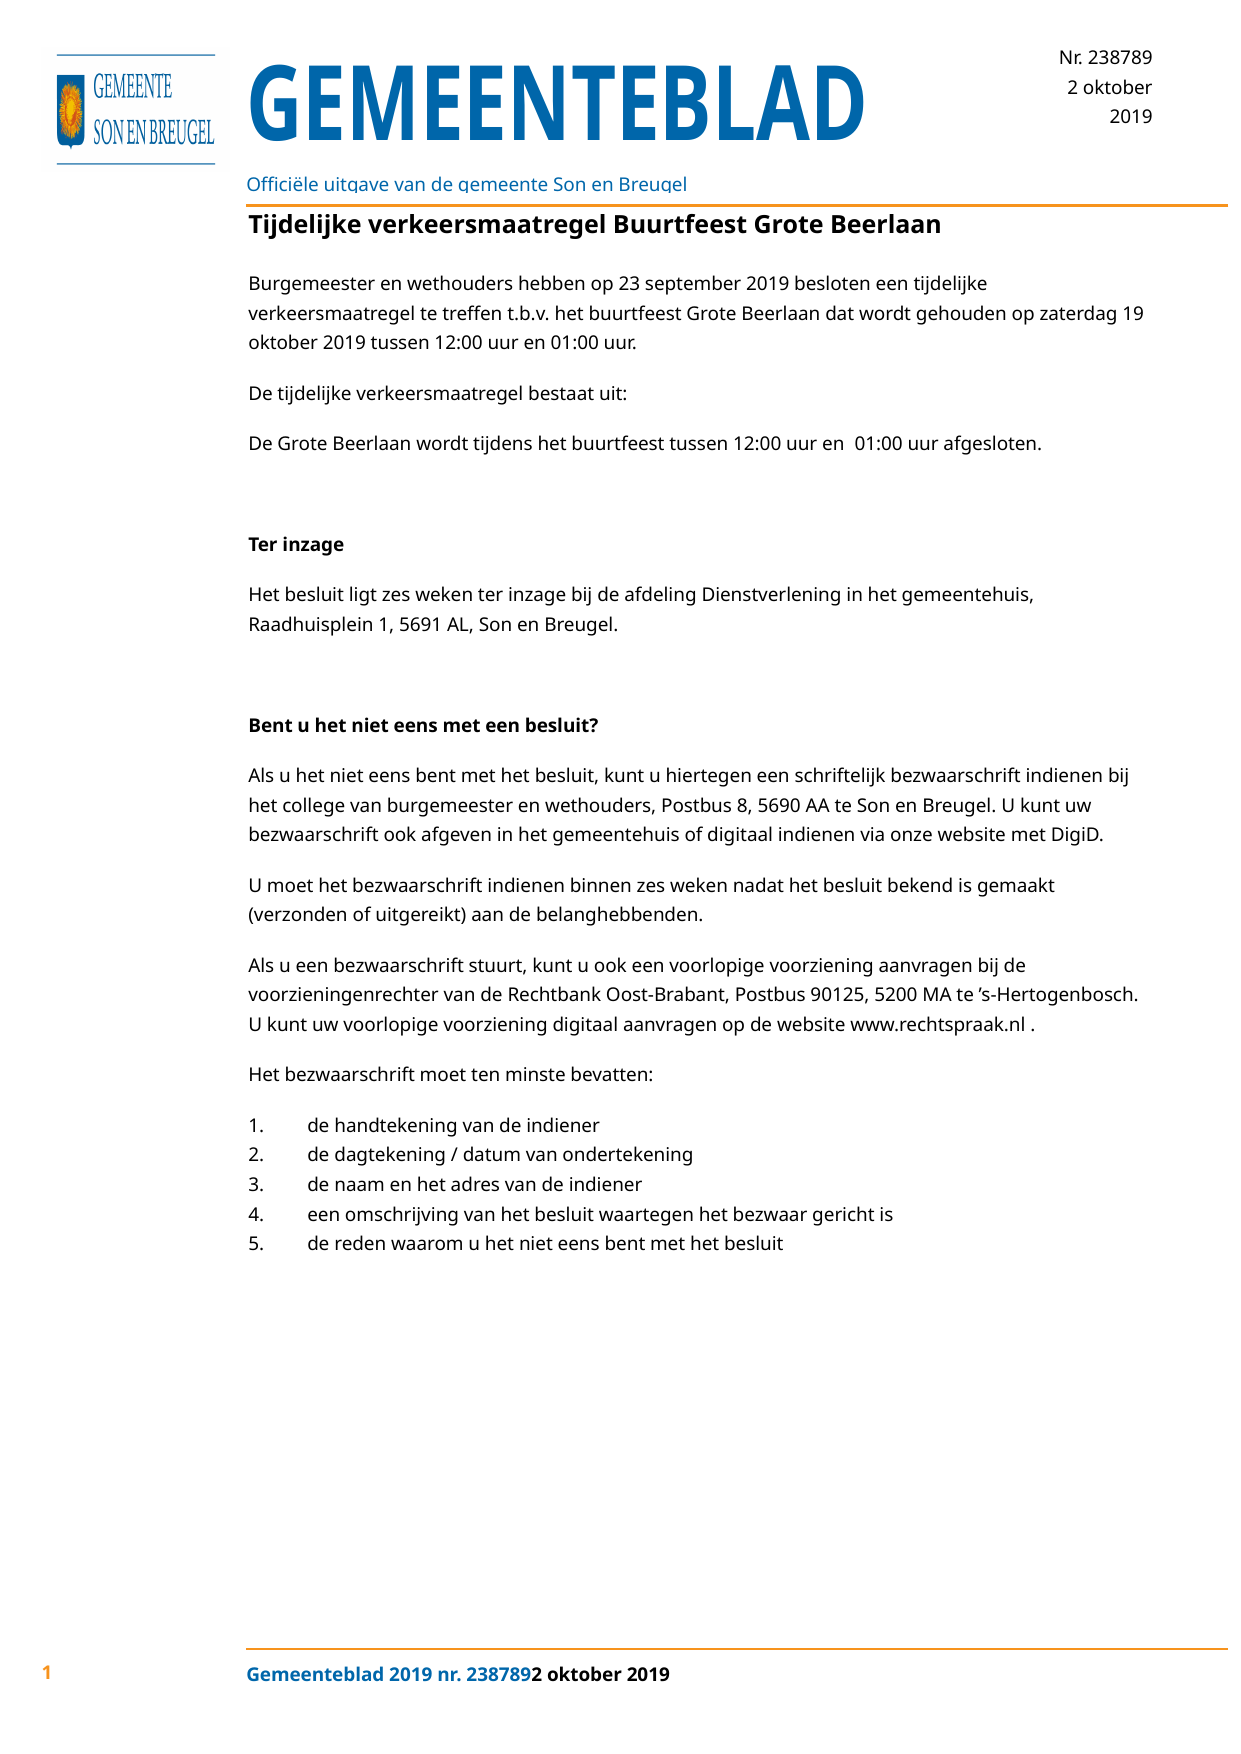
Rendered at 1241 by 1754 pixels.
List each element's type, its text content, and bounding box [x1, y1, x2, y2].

list de naam en het adres van de indiener [248, 1171, 1152, 1197]
list een omschrijving van het besluit waartegen het bezwaar gericht is [248, 1201, 1152, 1226]
picture [41, 47, 231, 172]
list de reden waarom u het niet eens bent met het besluit [248, 1230, 1152, 1256]
list de dagtekening / datum van ondertekening [248, 1142, 1152, 1167]
text U moet het bezwaarschrift indienen binnen zes weken nadat het besluit bekend is gemaakt (verzonden of uitgereikt) aan de belanghebbenden. [248, 872, 1152, 927]
text Tijdelijke verkeersmaatregel Buurtfeest Grote Beerlaan [248, 207, 1152, 241]
list de handtekening van de indiener [248, 1112, 1152, 1138]
text Het besluit ligt zes weken ter inzage bij de afdeling Dienstverlening in het gemeentehuis, Raadhuisplein 1, 5691 AL, Son en Breugel. [248, 582, 1152, 637]
text Burgemeester en wethouders hebben op 23 september 2019 besloten een tijdelijke verkeersmaatregel te treffen t.b.v. het buurtfeest Grote Beerlaan dat wordt gehouden op zaterdag 19 oktober 2019 tussen 12:00 uur en 01:00 uur. [248, 270, 1152, 355]
text Als u het niet eens bent met het besluit, kunt u hiertegen een schriftelijk bezwaarschrift indienen bij het college van burgemeester en wethouders, Postbus 8, 5690 AA te Son en Breugel. U kunt uw bezwaarschrift ook afgeven in het gemeentehuis of digitaal indienen via onze website met DigiD. [248, 762, 1152, 847]
text Ter inzage [248, 531, 1152, 557]
text Als u een bezwaarschrift stuurt, kunt u ook een voorlopige voorziening aanvragen bij de voorzieningenrechter van de Rechtbank Oost-Brabant, Postbus 90125, 5200 MA te ’s-Hertogenbosch. U kunt uw voorlopige voorziening digitaal aanvragen op de website www.rechtspraak.nl . [248, 952, 1152, 1037]
text De tijdelijke verkeersmaatregel bestaat uit: [248, 380, 1152, 406]
text Het bezwaarschrift moet ten minste bevatten: [248, 1062, 1152, 1087]
text Bent u het niet eens met een besluit? [248, 712, 1152, 738]
text De Grote Beerlaan wordt tijdens het buurtfeest tussen 12:00 uur en 01:00 uur afgesloten. [248, 430, 1152, 456]
